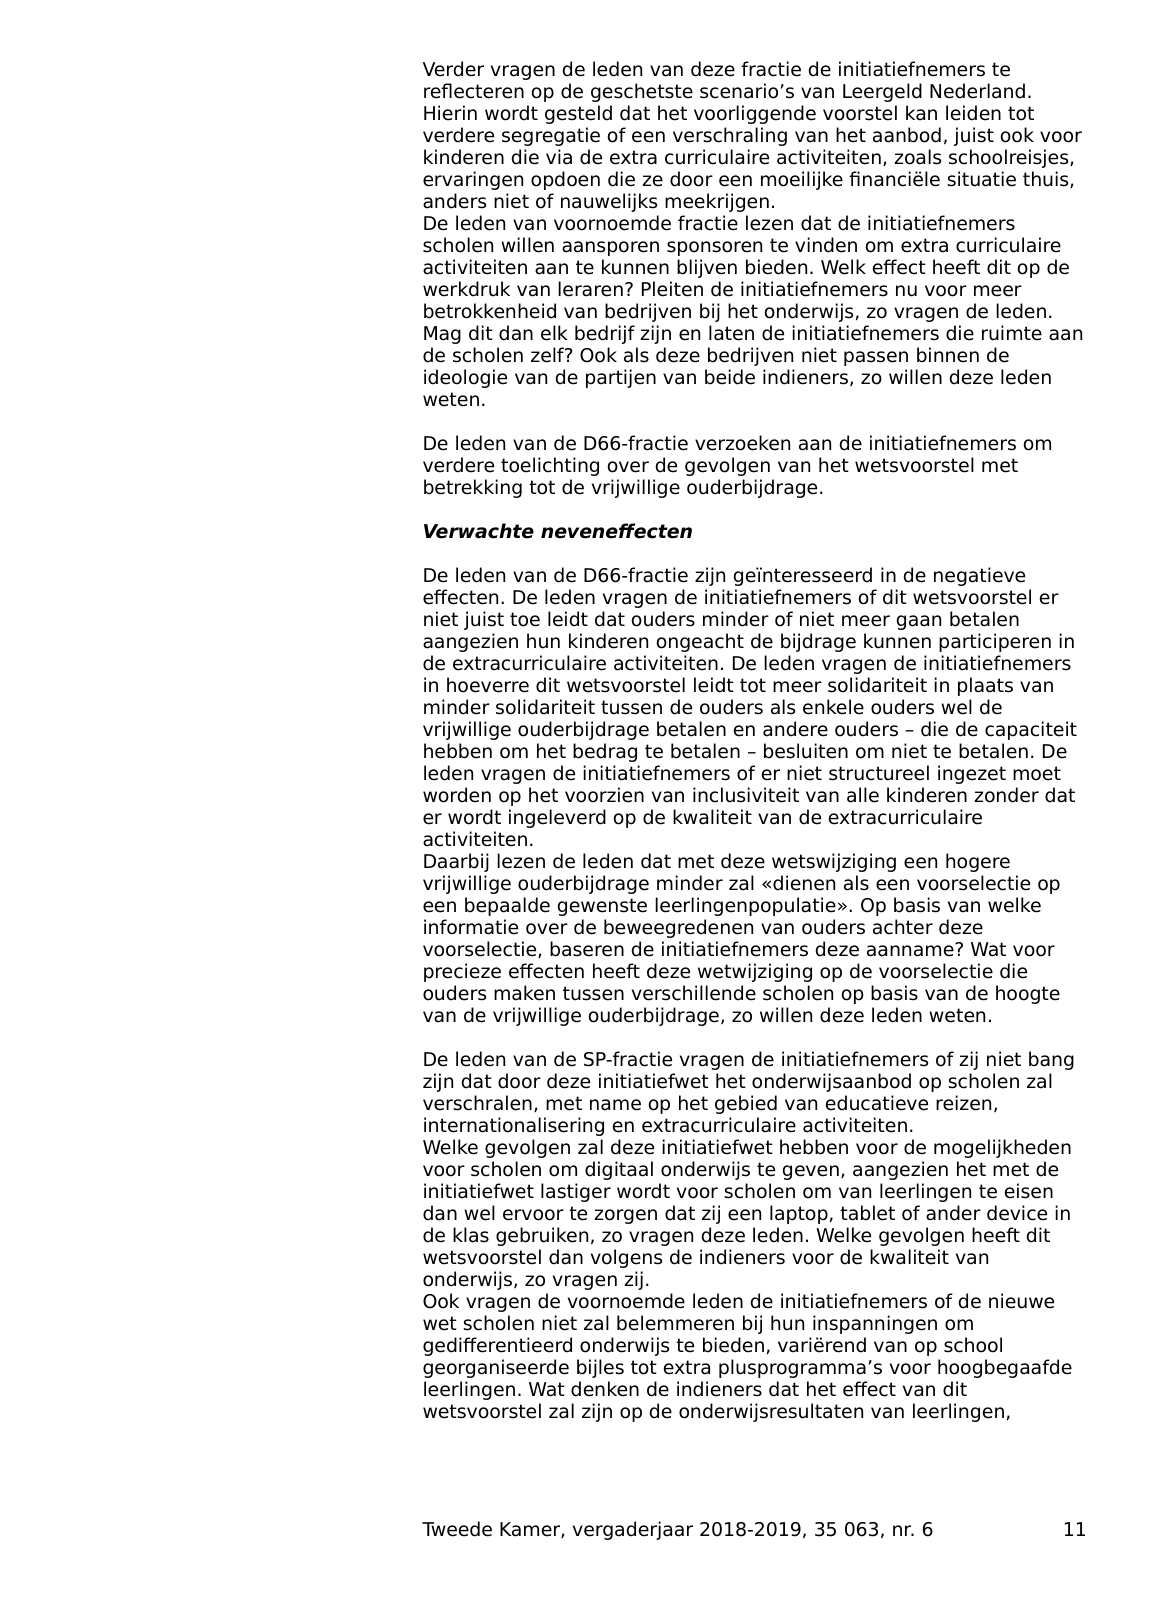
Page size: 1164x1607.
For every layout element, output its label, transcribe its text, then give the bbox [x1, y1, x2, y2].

text Daarbij lezen de leden dat met deze wetswijziging een hogere vrijwillige ouderbijdrage minder zal «dienen als een voorselectie op een bepaalde gewenste leerlingenpopulatie». Op basis van welke informatie over de beweegredenen van ouders achter deze voorselectie, baseren de initiatiefnemers deze aanname? Wat voor precieze effecten heeft deze wetwijziging op de voorselectie die ouders maken tussen verschillende scholen op basis van de hoogte van de vrijwillige ouderbijdrage, zo willen deze leden weten. [422, 851, 1087, 1027]
text Verder vragen de leden van deze fractie de initiatiefnemers te reflecteren op de geschetste scenario’s van Leergeld Nederland. Hierin wordt gesteld dat het voorliggende voorstel kan leiden tot verdere segregatie of een verschraling van het aanbod, juist ook voor kinderen die via de extra curriculaire activiteiten, zoals schoolreisjes, ervaringen opdoen die ze door een moeilijke financiële situatie thuis, anders niet of nauwelijks meekrijgen. [422, 59, 1087, 213]
text De leden van de D66-fractie zijn geïnteresseerd in de negatieve effecten. De leden vragen de initiatiefnemers of dit wetsvoorstel er niet juist toe leidt dat ouders minder of niet meer gaan betalen aangezien hun kinderen ongeacht de bijdrage kunnen participeren in de extracurriculaire activiteiten. De leden vragen de initiatiefnemers in hoeverre dit wetsvoorstel leidt tot meer solidariteit in plaats van minder solidariteit tussen de ouders als enkele ouders wel de vrijwillige ouderbijdrage betalen en andere ouders – die de capaciteit hebben om het bedrag te betalen – besluiten om niet te betalen. De leden vragen de initiatiefnemers of er niet structureel ingezet moet worden op het voorzien van inclusiviteit van alle kinderen zonder dat er wordt ingeleverd op de kwaliteit van de extracurriculaire activiteiten. [422, 565, 1087, 851]
subtitle Verwachte neveneffecten [422, 521, 1087, 543]
text Ook vragen de voornoemde leden de initiatiefnemers of de nieuwe wet scholen niet zal belemmeren bij hun inspanningen om gedifferentieerd onderwijs te bieden, variërend van op school georganiseerde bijles tot extra plusprogramma’s voor hoogbegaafde leerlingen. Wat denken de indieners dat het effect van dit wetsvoorstel zal zijn op de onderwijsresultaten van leerlingen, [422, 1291, 1087, 1423]
text De leden van de D66-fractie verzoeken aan de initiatiefnemers om verdere toelichting over de gevolgen van het wetsvoorstel met betrekking tot de vrijwillige ouderbijdrage. [422, 433, 1087, 499]
text Welke gevolgen zal deze initiatiefwet hebben voor de mogelijkheden voor scholen om digitaal onderwijs te geven, aangezien het met de initiatiefwet lastiger wordt voor scholen om van leerlingen te eisen dan wel ervoor te zorgen dat zij een laptop, tablet of ander device in de klas gebruiken, zo vragen deze leden. Welke gevolgen heeft dit wetsvoorstel dan volgens de indieners voor de kwaliteit van onderwijs, zo vragen zij. [422, 1137, 1087, 1291]
text De leden van voornoemde fractie lezen dat de initiatiefnemers scholen willen aansporen sponsoren te vinden om extra curriculaire activiteiten aan te kunnen blijven bieden. Welk effect heeft dit op de werkdruk van leraren? Pleiten de initiatiefnemers nu voor meer betrokkenheid van bedrijven bij het onderwijs, zo vragen de leden. Mag dit dan elk bedrijf zijn en laten de initiatiefnemers die ruimte aan de scholen zelf? Ook als deze bedrijven niet passen binnen de ideologie van de partijen van beide indieners, zo willen deze leden weten. [422, 213, 1087, 411]
text De leden van de SP-fractie vragen de initiatiefnemers of zij niet bang zijn dat door deze initiatiefwet het onderwijsaanbod op scholen zal verschralen, met name op het gebied van educatieve reizen, internationalisering en extracurriculaire activiteiten. [422, 1049, 1087, 1137]
